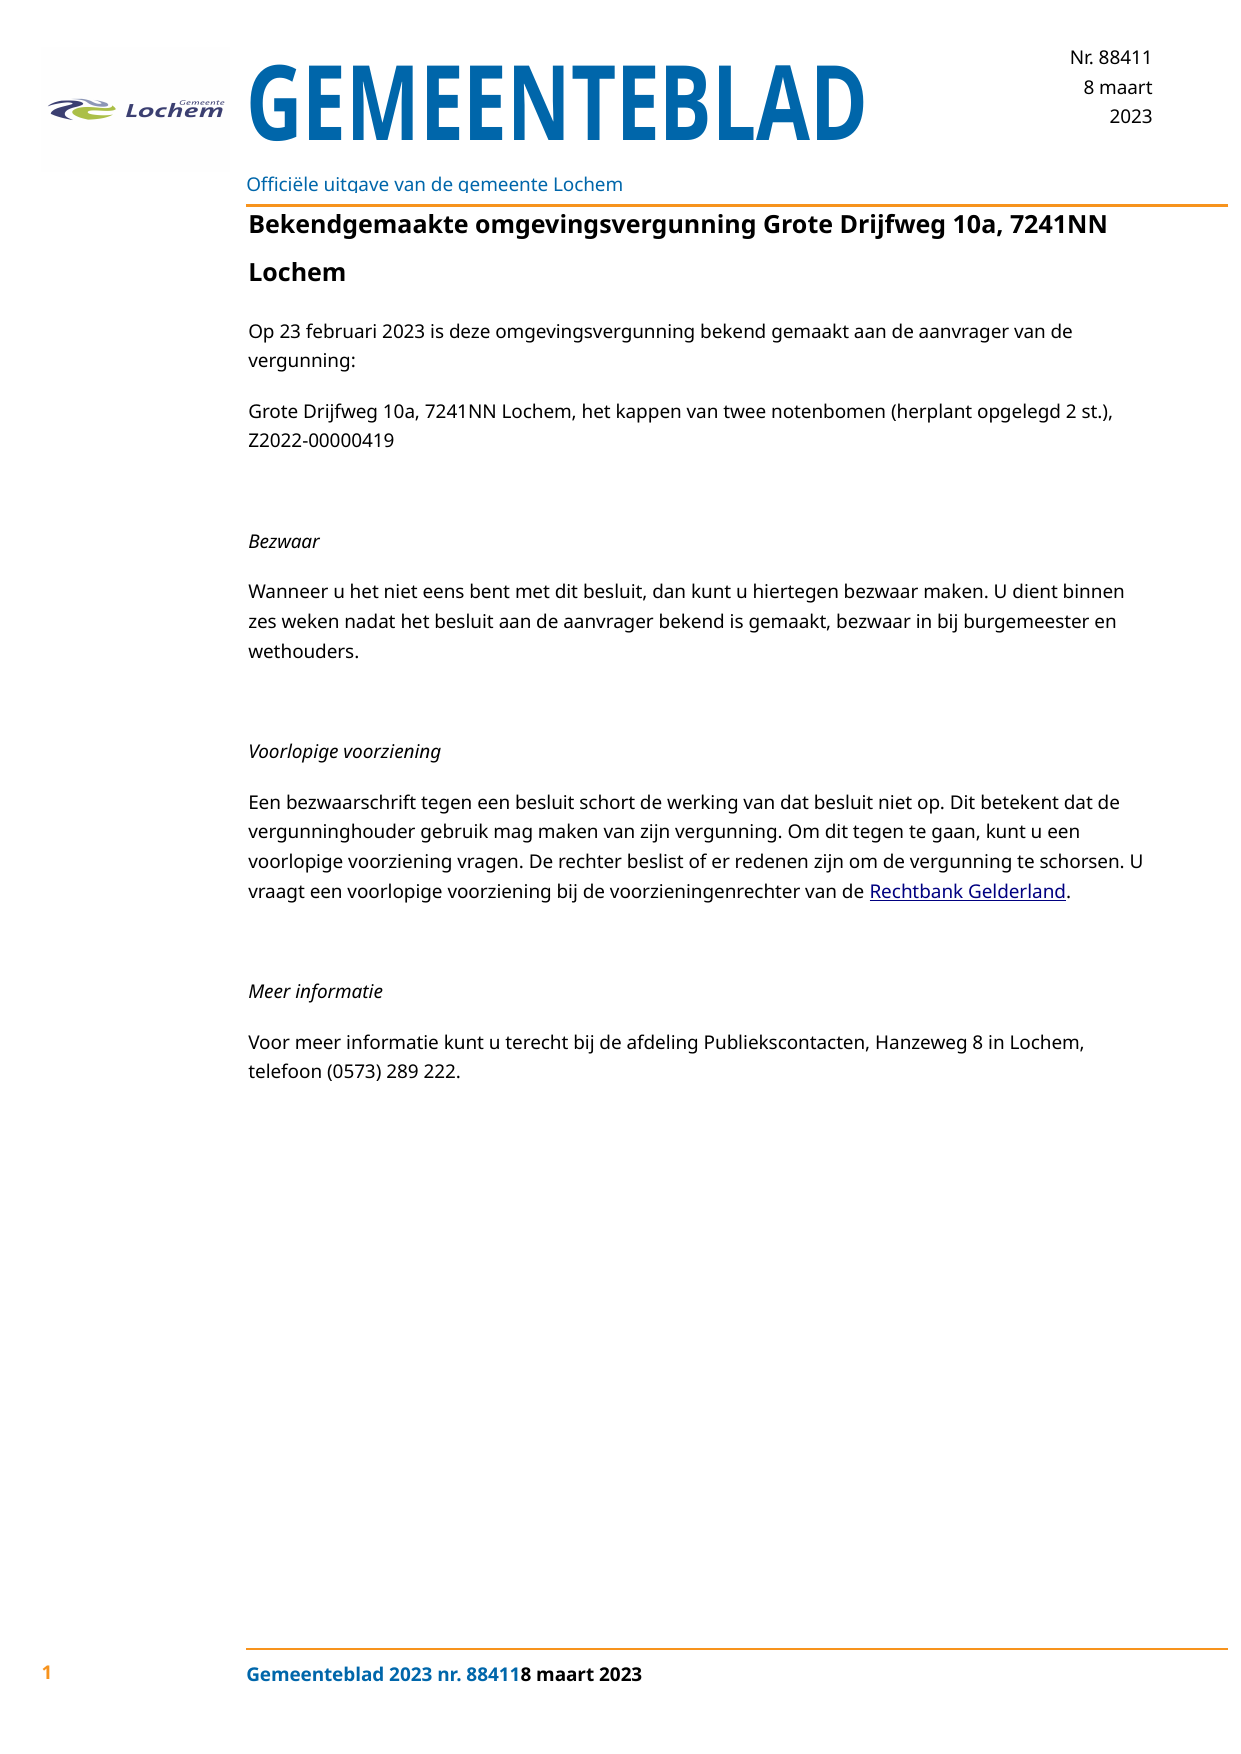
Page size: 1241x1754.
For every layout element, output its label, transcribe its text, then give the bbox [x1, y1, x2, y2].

text Grote Drijfweg 10a, 7241NN Lochem, het kappen van twee notenbomen (herplant opgelegd 2 st.), Z2022-00000419 [248, 398, 1152, 453]
text Voor meer informatie kunt u terecht bij de afdeling Publiekscontacten, Hanzeweg 8 in Lochem, telefoon (0573) 289 222. [248, 1029, 1152, 1084]
picture [41, 47, 231, 172]
text Voorlopige voorziening [248, 739, 1152, 764]
text Bekendgemaakte omgevingsvergunning Grote Drijfweg 10a, 7241NN Lochem [248, 207, 1152, 288]
text Bezwaar [248, 528, 1152, 554]
text Een bezwaarschrift tegen een besluit schort de werking van dat besluit niet op. Dit betekent dat de vergunninghouder gebruik mag maken van zijn vergunning. Om dit tegen te gaan, kunt u een voorlopige voorziening vragen. De rechter beslist of er redenen zijn om de vergunning te schorsen. U vraagt een voorlopige voorziening bij de voorzieningenrechter van de Rechtbank Gelderland. [248, 789, 1152, 904]
text Meer informatie [248, 979, 1152, 1004]
text Op 23 februari 2023 is deze omgevingsvergunning bekend gemaakt aan de aanvrager van de vergunning: [248, 318, 1152, 373]
text Wanneer u het niet eens bent met dit besluit, dan kunt u hiertegen bezwaar maken. U dient binnen zes weken nadat het besluit aan de aanvrager bekend is gemaakt, bezwaar in bij burgemeester en wethouders. [248, 579, 1152, 664]
